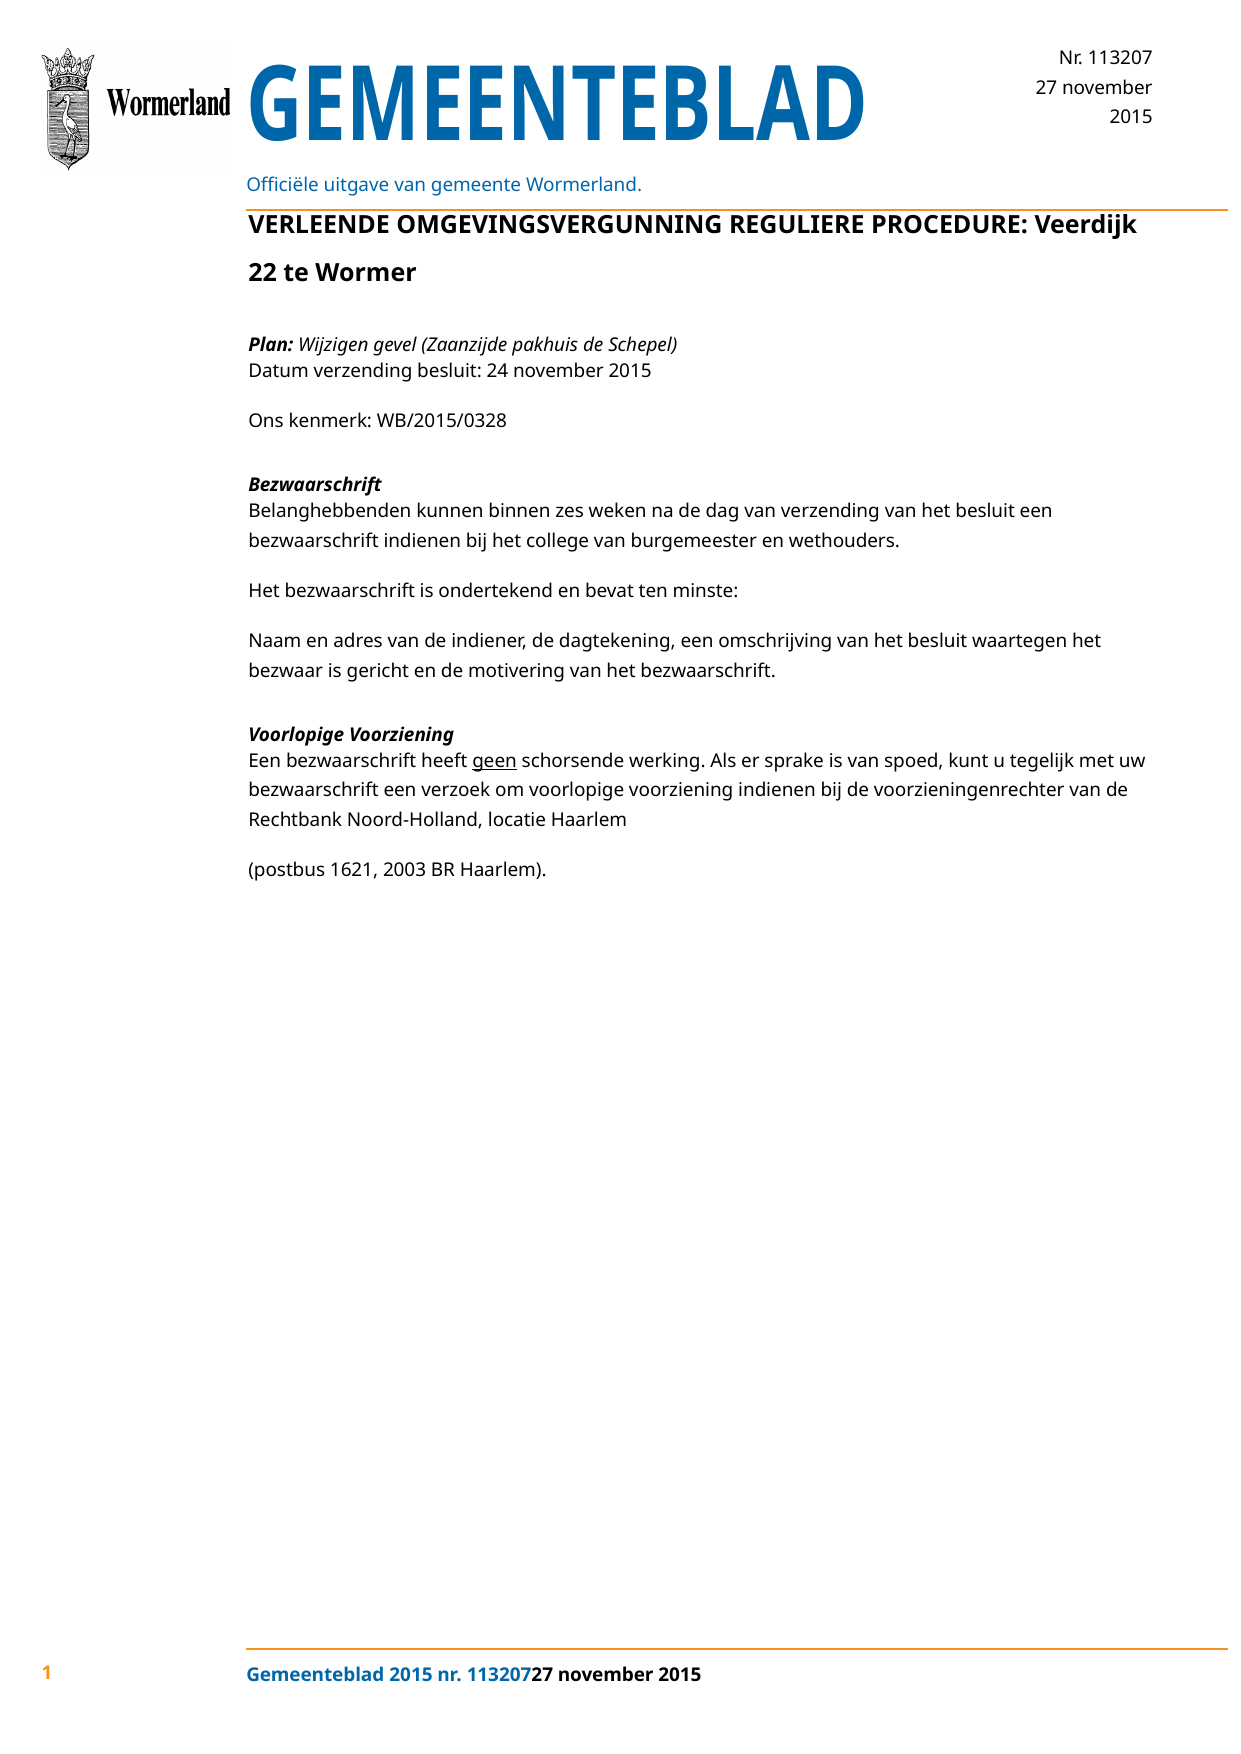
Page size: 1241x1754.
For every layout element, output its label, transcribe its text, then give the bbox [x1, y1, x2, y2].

text Naam en adres van de indiener, de dagtekening, een omschrijving van het besluit waartegen het bezwaar is gericht en de motivering van het bezwaarschrift. [248, 628, 1152, 683]
text Plan: Wijzigen gevel (Zaanzijde pakhuis de Schepel) [248, 331, 1152, 357]
text Datum verzending besluit: 24 november 2015 [248, 357, 1152, 383]
picture [41, 47, 231, 172]
text Een bezwaarschrift heeft geen schorsende werking. Als er sprake is van spoed, kunt u tegelijk met uw bezwaarschrift een verzoek om voorlopige voorziening indienen bij de voorzieningenrechter van de Rechtbank Noord-Holland, locatie Haarlem [248, 747, 1152, 832]
text Bezwaarschrift [248, 472, 1152, 497]
text VERLEENDE OMGEVINGSVERGUNNING REGULIERE PROCEDURE: Veerdijk 22 te Wormer [248, 211, 1152, 288]
text Het bezwaarschrift is ondertekend en bevat ten minste: [248, 577, 1152, 603]
text Belanghebbenden kunnen binnen zes weken na de dag van verzending van het besluit een bezwaarschrift indienen bij het college van burgemeester en wethouders. [248, 497, 1152, 553]
text (postbus 1621, 2003 BR Haarlem). [248, 857, 1152, 882]
text Voorlopige Voorziening [248, 721, 1152, 747]
text Ons kenmerk: WB/2015/0328 [248, 408, 1152, 433]
